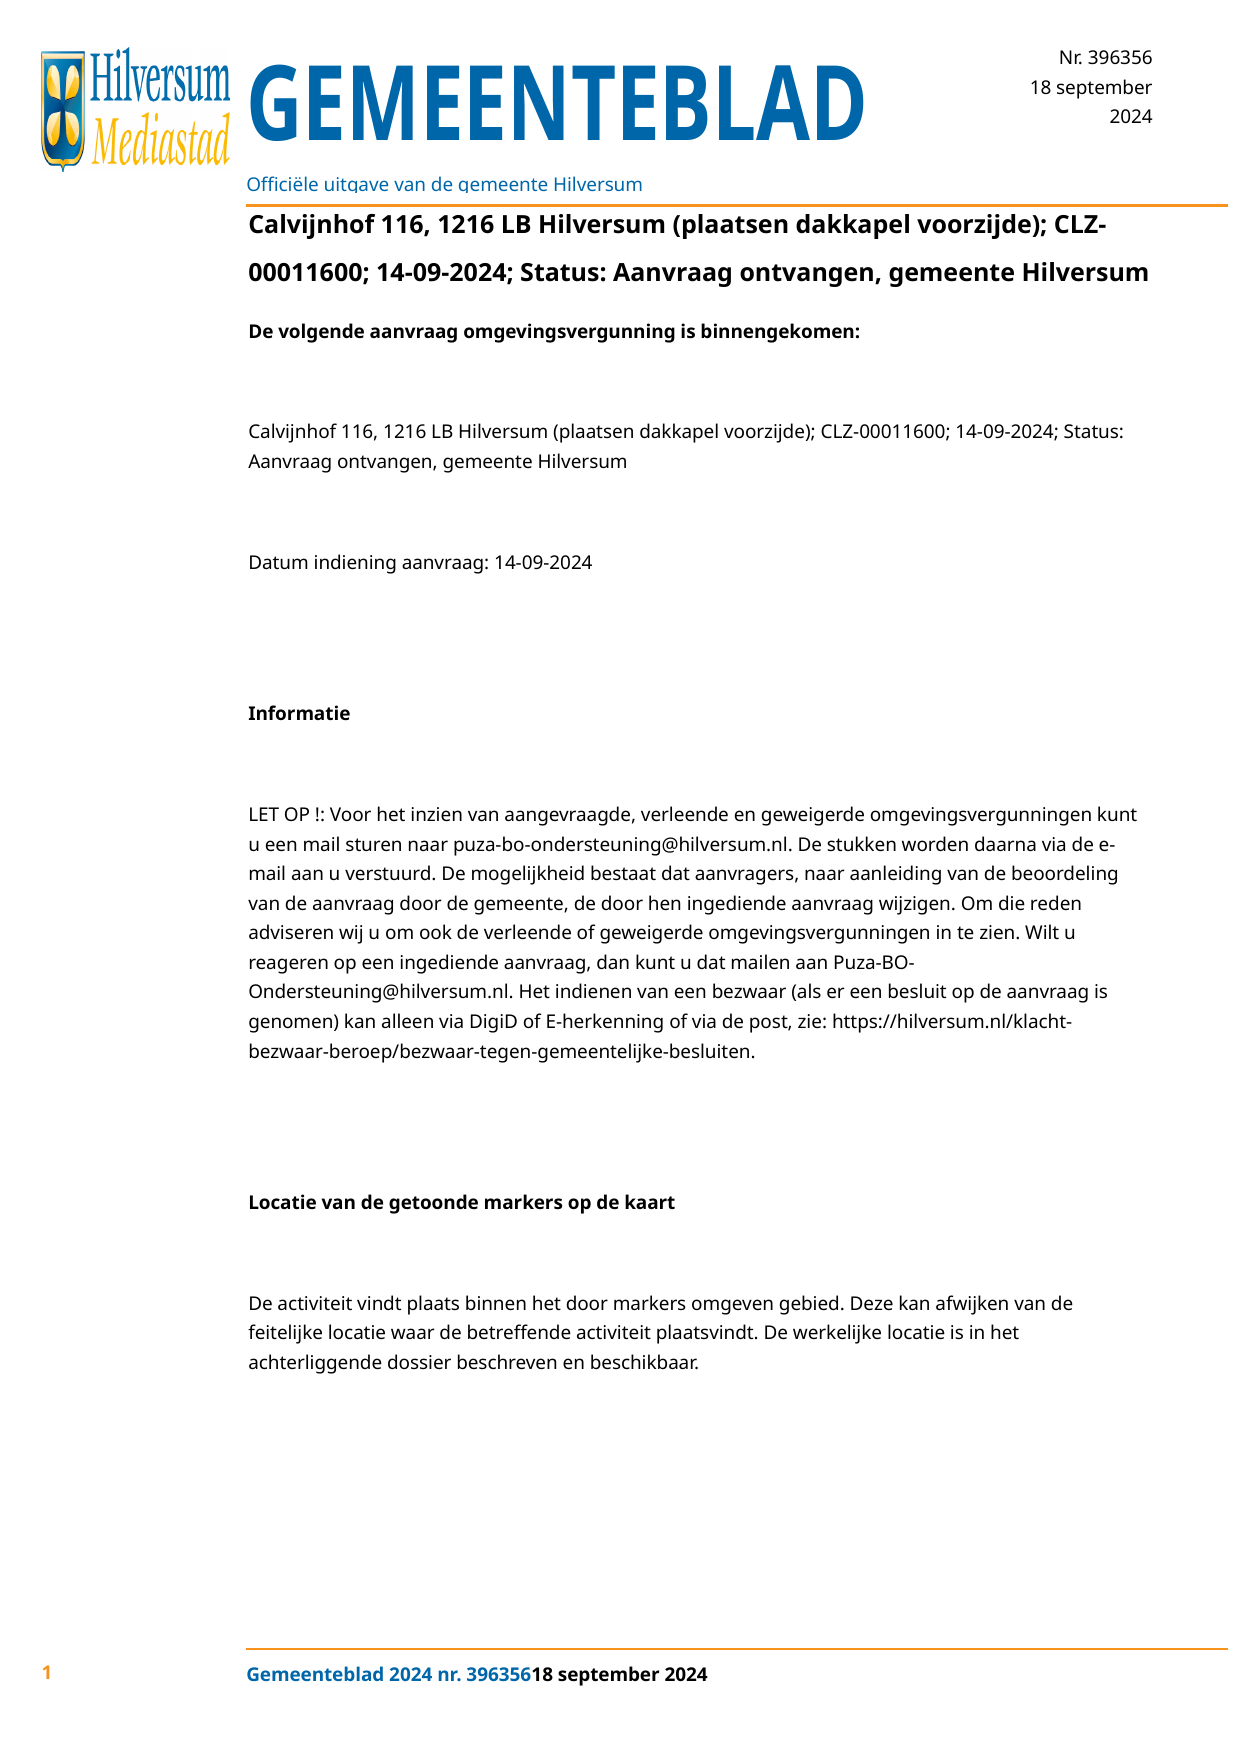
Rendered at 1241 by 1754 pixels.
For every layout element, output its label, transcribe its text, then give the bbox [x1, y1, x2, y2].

text LET OP !: Voor het inzien van aangevraagde, verleende en geweigerde omgevingsvergunningen kunt u een mail sturen naar puza-bo-ondersteuning@hilversum.nl. De stukken worden daarna via de e-mail aan u verstuurd. De mogelijkheid bestaat dat aanvragers, naar aanleiding van de beoordeling van de aanvraag door de gemeente, de door hen ingediende aanvraag wijzigen. Om die reden adviseren wij u om ook de verleende of geweigerde omgevingsvergunningen in te zien. Wilt u reageren op een ingediende aanvraag, dan kunt u dat mailen aan Puza-BO-Ondersteuning@hilversum.nl. Het indienen van een bezwaar (als er een besluit op de aanvraag is genomen) kan alleen via DigiD of E-herkenning of via de post, zie: https://hilversum.nl/klacht-bezwaar-beroep/bezwaar-tegen-gemeentelijke-besluiten. [248, 801, 1152, 1064]
text Datum indiening aanvraag: 14-09-2024 [248, 549, 1152, 575]
text De volgende aanvraag omgevingsvergunning is binnengekomen: [248, 318, 1152, 344]
text De activiteit vindt plaats binnen het door markers omgeven gebied. Deze kan afwijken van de feitelijke locatie waar de betreffende activiteit plaatsvindt. De werkelijke locatie is in het achterliggende dossier beschreven en beschikbaar. [248, 1290, 1152, 1375]
text Locatie van de getoonde markers op de kaart [248, 1189, 1152, 1215]
text Informatie [248, 700, 1152, 726]
picture [41, 47, 231, 172]
text Calvijnhof 116, 1216 LB Hilversum (plaatsen dakkapel voorzijde); CLZ-00011600; 14-09-2024; Status: Aanvraag ontvangen, gemeente Hilversum [248, 207, 1152, 288]
text Calvijnhof 116, 1216 LB Hilversum (plaatsen dakkapel voorzijde); CLZ-00011600; 14-09-2024; Status: Aanvraag ontvangen, gemeente Hilversum [248, 419, 1152, 474]
